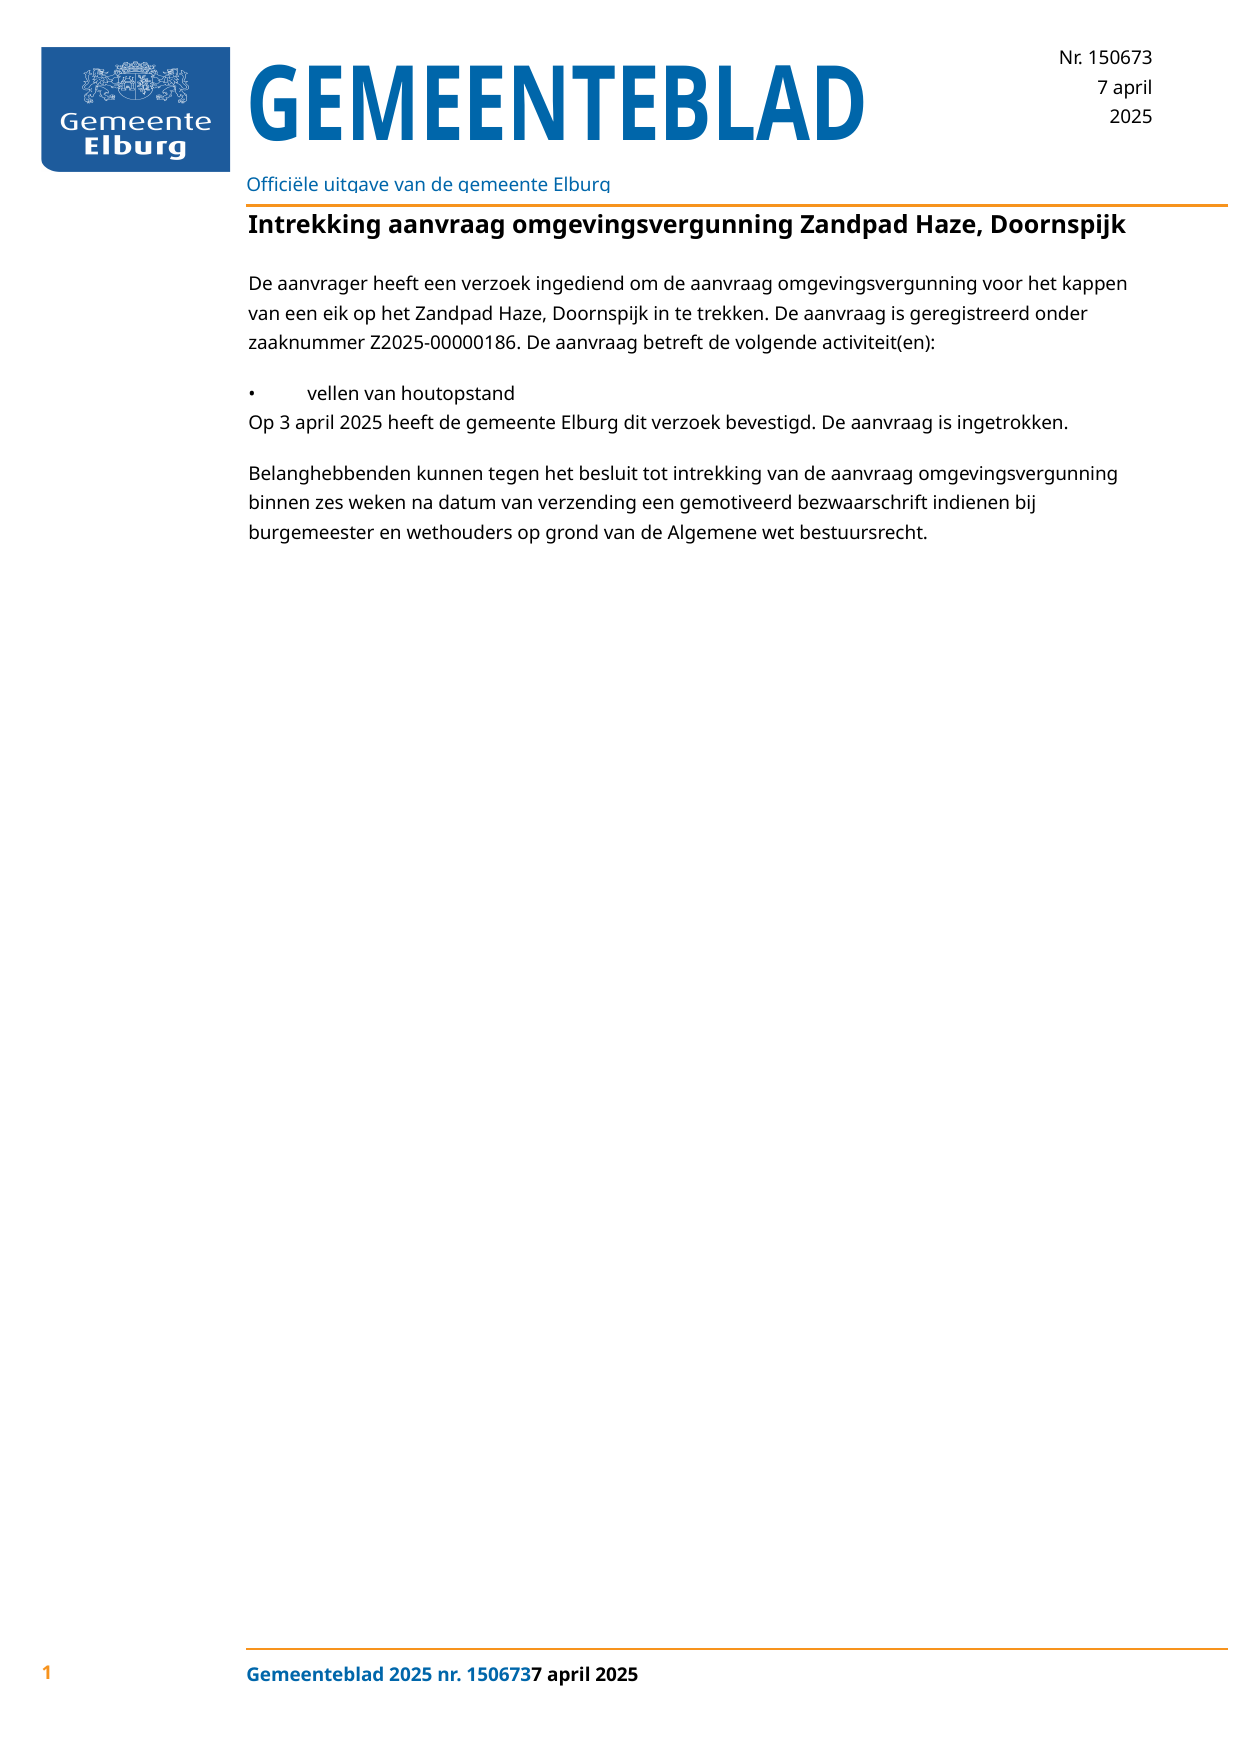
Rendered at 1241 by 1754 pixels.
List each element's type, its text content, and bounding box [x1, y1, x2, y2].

text De aanvrager heeft een verzoek ingediend om de aanvraag omgevingsvergunning voor het kappen van een eik op het Zandpad Haze, Doornspijk in te trekken. De aanvraag is geregistreerd onder zaaknummer Z2025-00000186. De aanvraag betreft de volgende activiteit(en): [248, 270, 1152, 355]
picture [41, 47, 231, 172]
text Intrekking aanvraag omgevingsvergunning Zandpad Haze, Doornspijk [248, 207, 1152, 241]
text Belanghebbenden kunnen tegen het besluit tot intrekking van de aanvraag omgevingsvergunning binnen zes weken na datum van verzending een gemotiveerd bezwaarschrift indienen bij burgemeester en wethouders op grond van de Algemene wet bestuursrecht. [248, 460, 1152, 545]
list vellen van houtopstand [248, 380, 1152, 406]
text Op 3 april 2025 heeft de gemeente Elburg dit verzoek bevestigd. De aanvraag is ingetrokken. [248, 409, 1152, 435]
